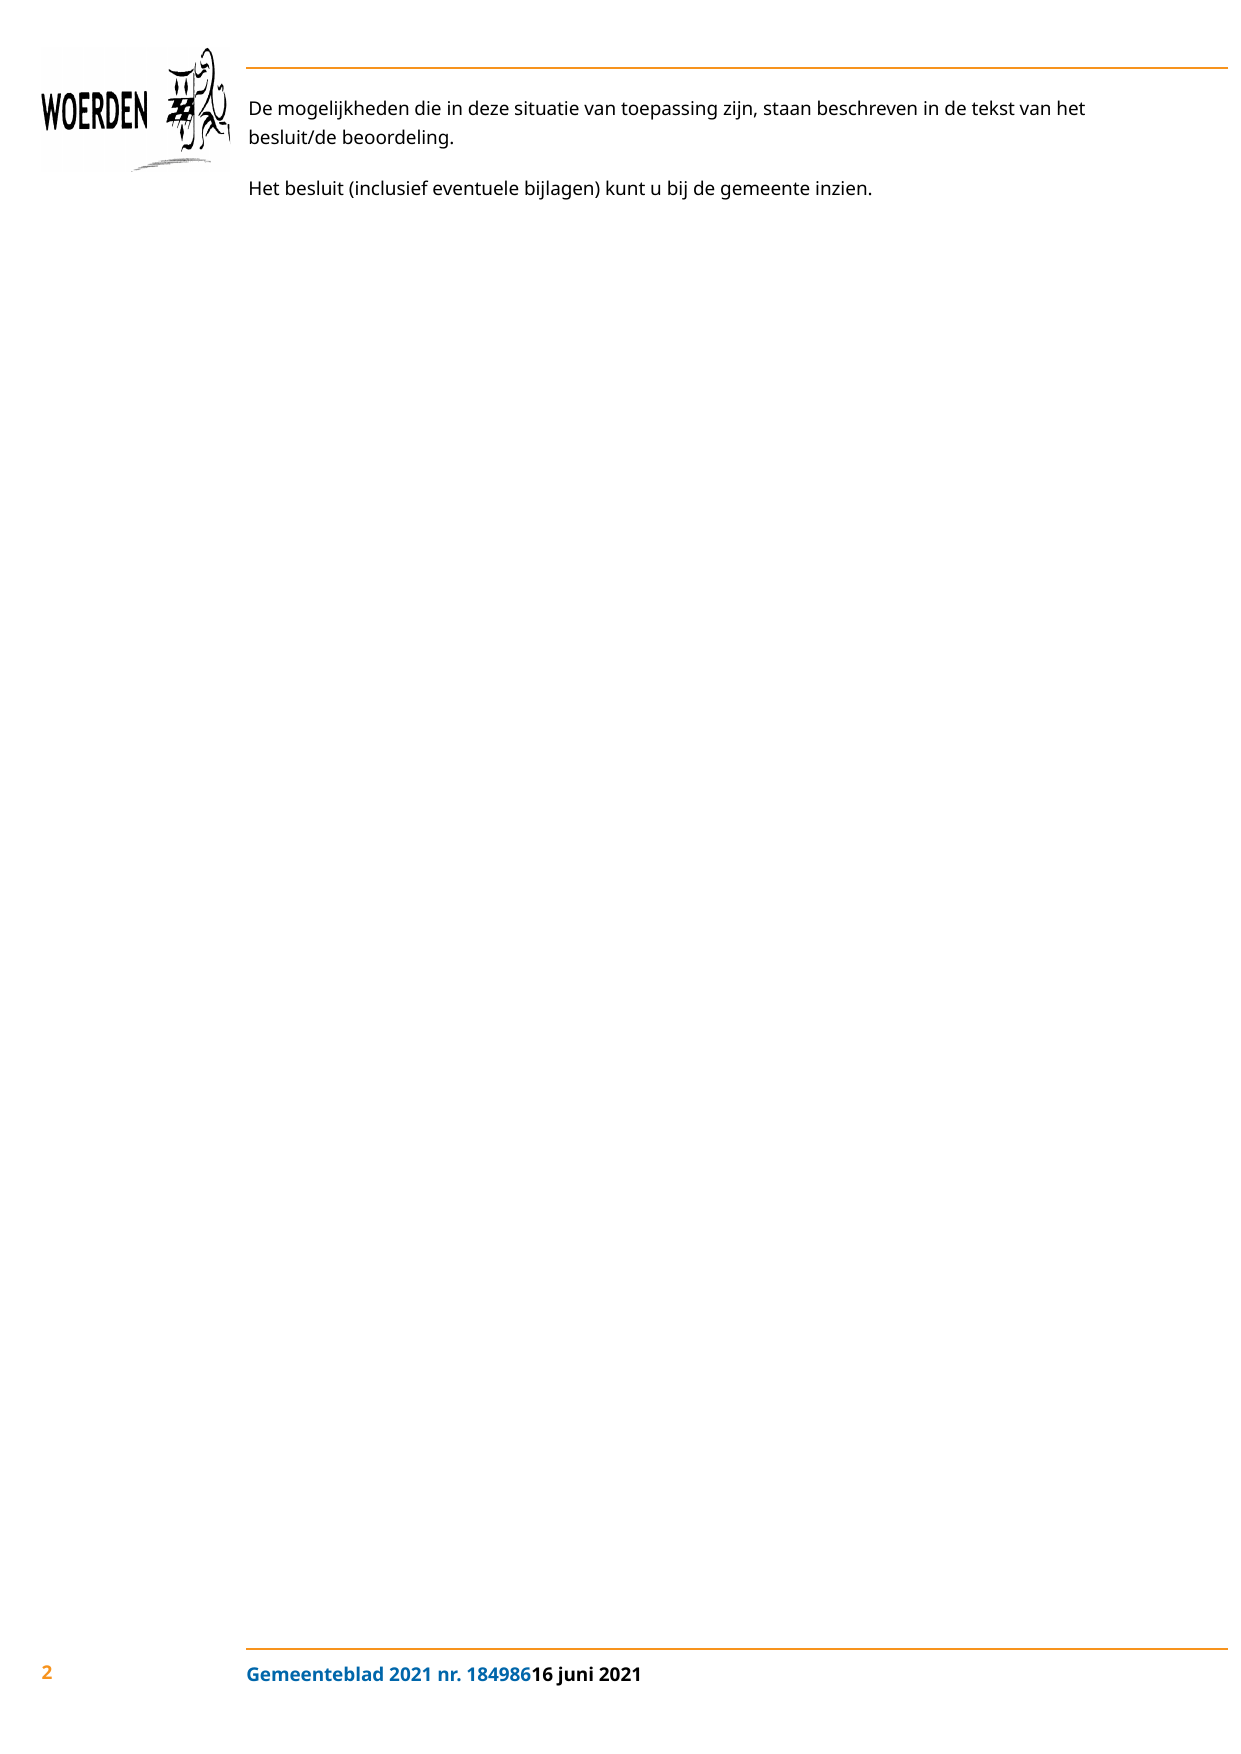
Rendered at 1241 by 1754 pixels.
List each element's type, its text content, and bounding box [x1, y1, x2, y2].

text Het besluit (inclusief eventuele bijlagen) kunt u bij de gemeente inzien. [248, 175, 1152, 201]
picture [41, 47, 231, 172]
text De mogelijkheden die in deze situatie van toepassing zijn, staan beschreven in de tekst van het besluit/de beoordeling. [248, 95, 1152, 150]
